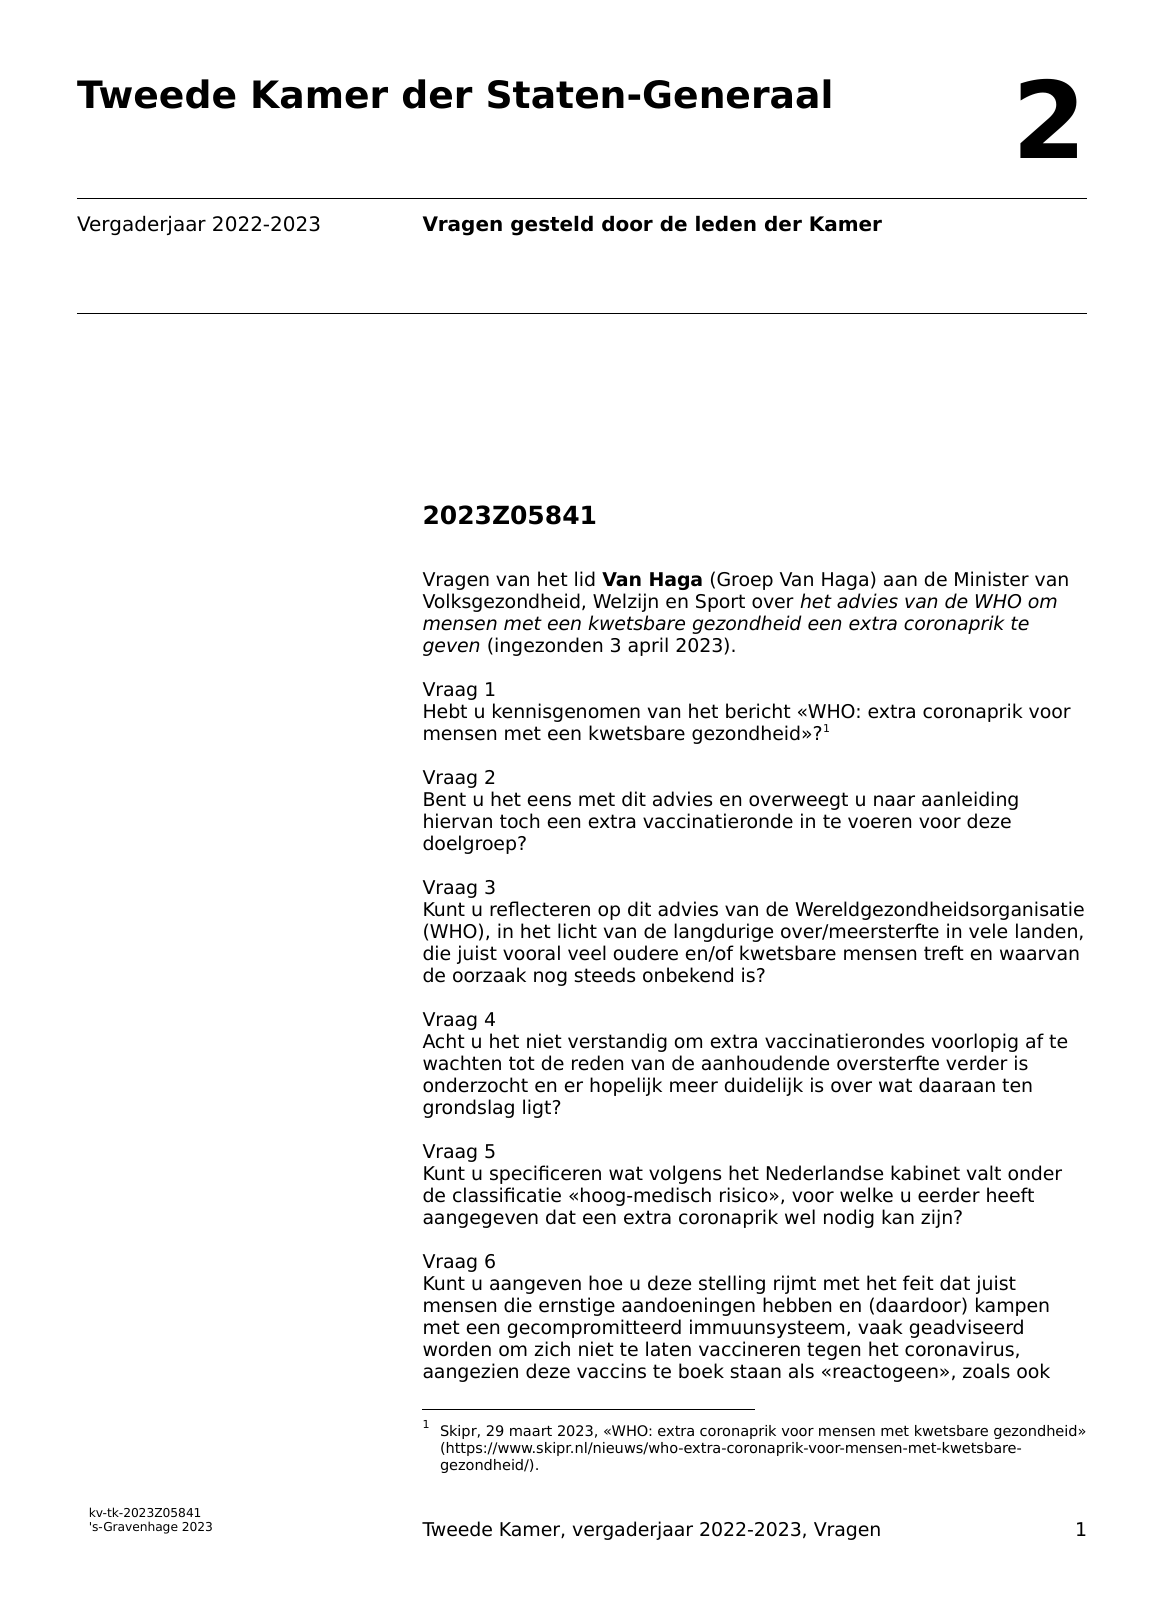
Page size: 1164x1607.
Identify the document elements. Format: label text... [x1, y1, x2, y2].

text 2023Z05841 [422, 501, 1087, 531]
table_header Tweede Kamer der Staten-Generaal [77, 59, 886, 198]
text Vraag 4 [422, 1009, 1087, 1031]
table_cell Vergaderjaar 2022-2023 [77, 199, 422, 313]
text Vraag 1 [422, 679, 1087, 701]
text Kunt u aangeven hoe u deze stelling rijmt met het feit dat juist mensen die ernstige aandoeningen hebben en (daardoor) kampen met een gecompromitteerd immuunsysteem, vaak geadviseerd worden om zich niet te laten vaccineren tegen het coronavirus, aangezien deze vaccins te boek staan als «reactogeen», zoals ook [422, 1273, 1087, 1383]
text Kunt u specificeren wat volgens het Nederlandse kabinet valt onder de classificatie «hoog-medisch risico», voor welke u eerder heeft aangegeven dat een extra coronaprik wel nodig kan zijn? [422, 1163, 1087, 1229]
text Vragen van het lid Van Haga (Groep Van Haga) aan de Minister van Volksgezondheid, Welzijn en Sport over het advies van de WHO om mensen met een kwetsbare gezondheid een extra coronaprik te geven (ingezonden 3 april 2023). [422, 569, 1087, 657]
text Kunt u reflecteren op dit advies van de Wereldgezondheidsorganisatie (WHO), in het licht van de langdurige over/meersterfte in vele landen, die juist vooral veel oudere en/of kwetsbare mensen treft en waarvan de oorzaak nog steeds onbekend is? [422, 899, 1087, 987]
text Vraag 6 [422, 1251, 1087, 1273]
text Skipr, 29 maart 2023, «WHO: extra coronaprik voor mensen met kwetsbare gezondheid» (https://www.skipr.nl/nieuws/who-extra-coronaprik-voor-mensen-met-kwetsbare-gezondheid/). [422, 1418, 1087, 1474]
table_header 2 [886, 59, 1087, 198]
text Vraag 5 [422, 1141, 1087, 1163]
text Vraag 2 [422, 767, 1087, 789]
text kv-tk-2023Z05841 [88, 1506, 323, 1520]
text Hebt u kennisgenomen van het bericht «WHO: extra coronaprik voor mensen met een kwetsbare gezondheid»? [422, 701, 1087, 745]
table_cell Vragen gesteld door de leden der Kamer [422, 199, 1087, 313]
text Bent u het eens met dit advies en overweegt u naar aanleiding hiervan toch een extra vaccinatieronde in te voeren voor deze doelgroep? [422, 789, 1087, 855]
text Vraag 3 [422, 877, 1087, 899]
text Acht u het niet verstandig om extra vaccinatierondes voorlopig af te wachten tot de reden van de aanhoudende oversterfte verder is onderzocht en er hopelijk meer duidelijk is over wat daaraan ten grondslag ligt? [422, 1031, 1087, 1119]
text 's-Gravenhage 2023 [88, 1520, 323, 1534]
